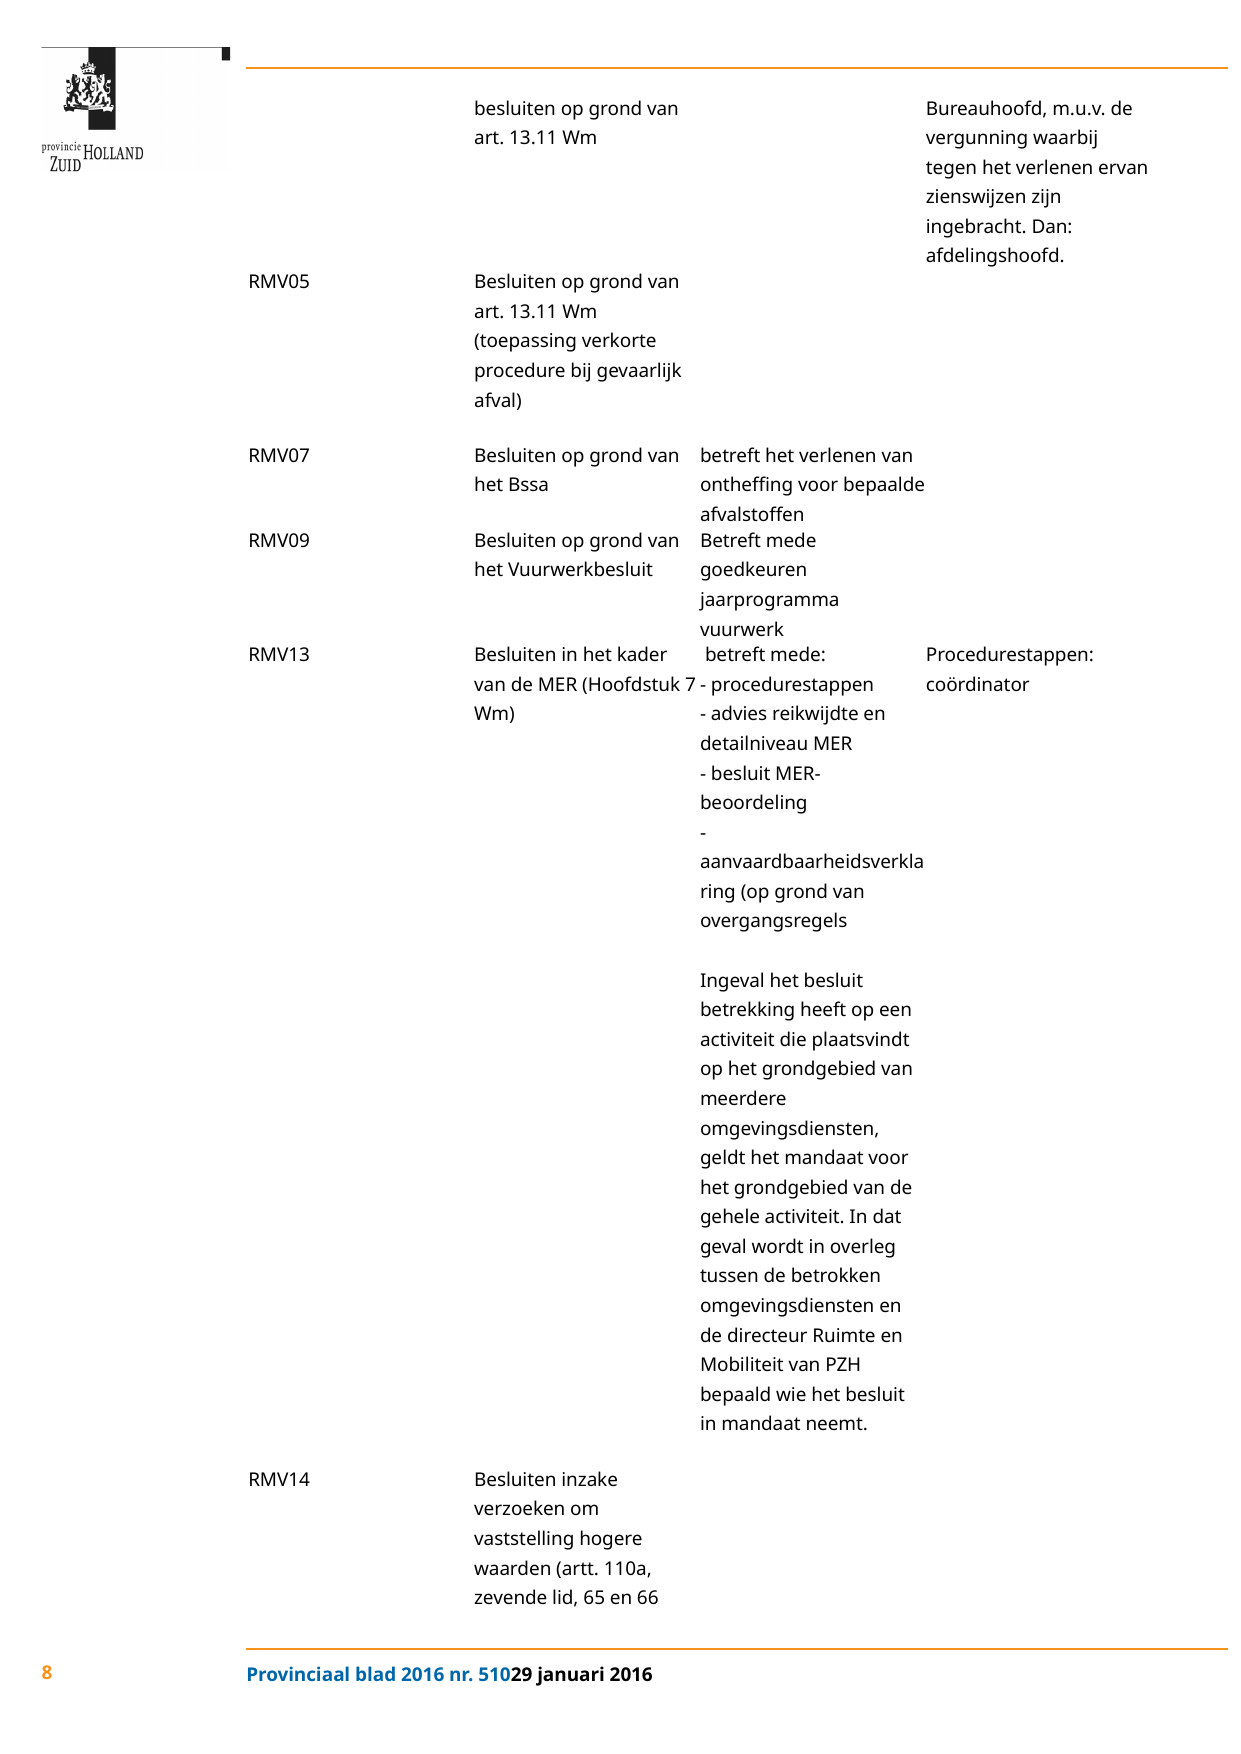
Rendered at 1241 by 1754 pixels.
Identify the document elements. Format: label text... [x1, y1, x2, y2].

table_cell [700, 1466, 926, 1610]
table_cell RMV09 [248, 527, 474, 641]
table_cell RMV14 [248, 1466, 474, 1610]
table_cell Bureauhoofd, m.u.v. de vergunning waarbij tegen het verlenen ervan zienswijzen zijn ingebracht. Dan: afdelingshoofd. [926, 95, 1152, 268]
table_cell [248, 95, 474, 268]
table_cell RMV05 [248, 269, 474, 442]
table_cell besluiten op grond van art. 13.11 Wm [474, 95, 700, 268]
table_cell [926, 442, 1152, 527]
table_cell betreft mede: - procedurestappen - advies reikwijdte en detailniveau MER - besluit MER-beoordeling - aanvaardbaarheidsverklaring (op grond van overgangsregels Ingeval het besluit betrekking heeft op een activiteit die plaatsvindt op het grondgebied van meerdere omgevingsdiensten, geldt het mandaat voor het grondgebied van de gehele activiteit. In dat geval wordt in overleg tussen de betrokken omgevingsdiensten en de directeur Ruimte en Mobiliteit van PZH bepaald wie het besluit in mandaat neemt. [700, 641, 926, 1466]
table_cell [926, 1466, 1152, 1610]
table_cell Besluiten op grond van het Bssa [474, 442, 700, 527]
table_cell [926, 269, 1152, 442]
table_cell RMV07 [248, 442, 474, 527]
table_cell [700, 95, 926, 268]
table_cell Besluiten inzake verzoeken om vaststelling hogere waarden (artt. 110a, zevende lid, 65 en 66 [474, 1466, 700, 1610]
table_cell Besluiten op grond van art. 13.11 Wm (toepassing verkorte procedure bij gevaarlijk afval) [474, 269, 700, 442]
table_cell Betreft mede goedkeuren jaarprogramma vuurwerk [700, 527, 926, 641]
table_cell Procedurestappen: coördinator [926, 641, 1152, 1466]
table_cell [700, 269, 926, 442]
table_cell [926, 527, 1152, 641]
table_cell betreft het verlenen van ontheffing voor bepaalde afvalstoffen [700, 442, 926, 527]
table_cell Besluiten op grond van het Vuurwerkbesluit [474, 527, 700, 641]
table_cell Besluiten in het kader van de MER (Hoofdstuk 7 Wm) [474, 641, 700, 1466]
table_cell RMV13 [248, 641, 474, 1466]
picture [41, 47, 231, 172]
